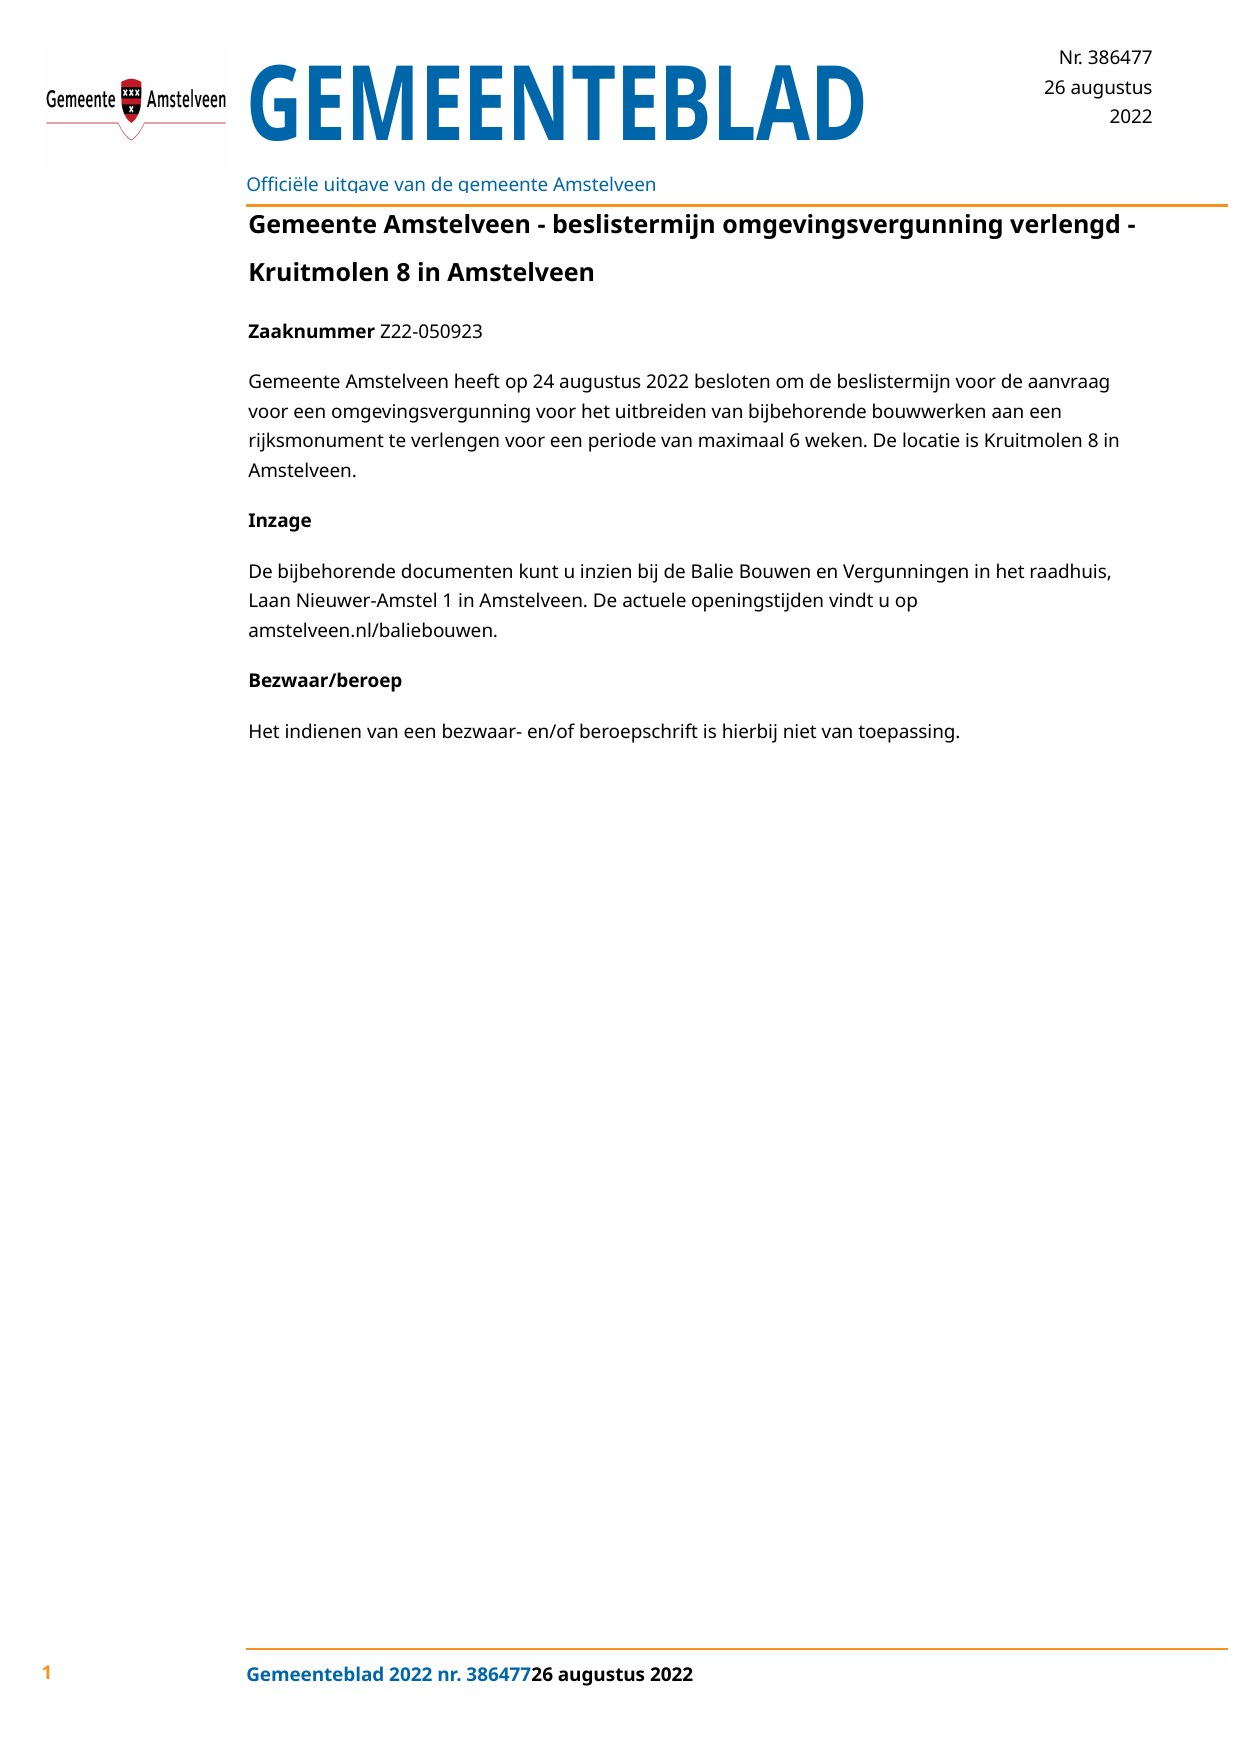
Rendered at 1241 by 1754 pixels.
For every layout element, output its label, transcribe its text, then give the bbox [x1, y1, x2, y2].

text Bezwaar/beroep [248, 667, 1152, 693]
text Gemeente Amstelveen - beslistermijn omgevingsvergunning verlengd - Kruitmolen 8 in Amstelveen [248, 207, 1152, 288]
text Inzage [248, 507, 1152, 533]
text Zaaknummer Z22-050923 [248, 318, 1152, 344]
text Gemeente Amstelveen heeft op 24 augustus 2022 besloten om de beslistermijn voor de aanvraag voor een omgevingsvergunning voor het uitbreiden van bijbehorende bouwwerken aan een rijksmonument te verlengen voor een periode van maximaal 6 weken. De locatie is Kruitmolen 8 in Amstelveen. [248, 368, 1152, 483]
text De bijbehorende documenten kunt u inzien bij de Balie Bouwen en Vergunningen in het raadhuis, Laan Nieuwer-Amstel 1 in Amstelveen. De actuele openingstijden vindt u op amstelveen.nl/baliebouwen. [248, 558, 1152, 643]
text Het indienen van een bezwaar- en/of beroepschrift is hierbij niet van toepassing. [248, 718, 1152, 744]
picture [41, 47, 231, 172]
